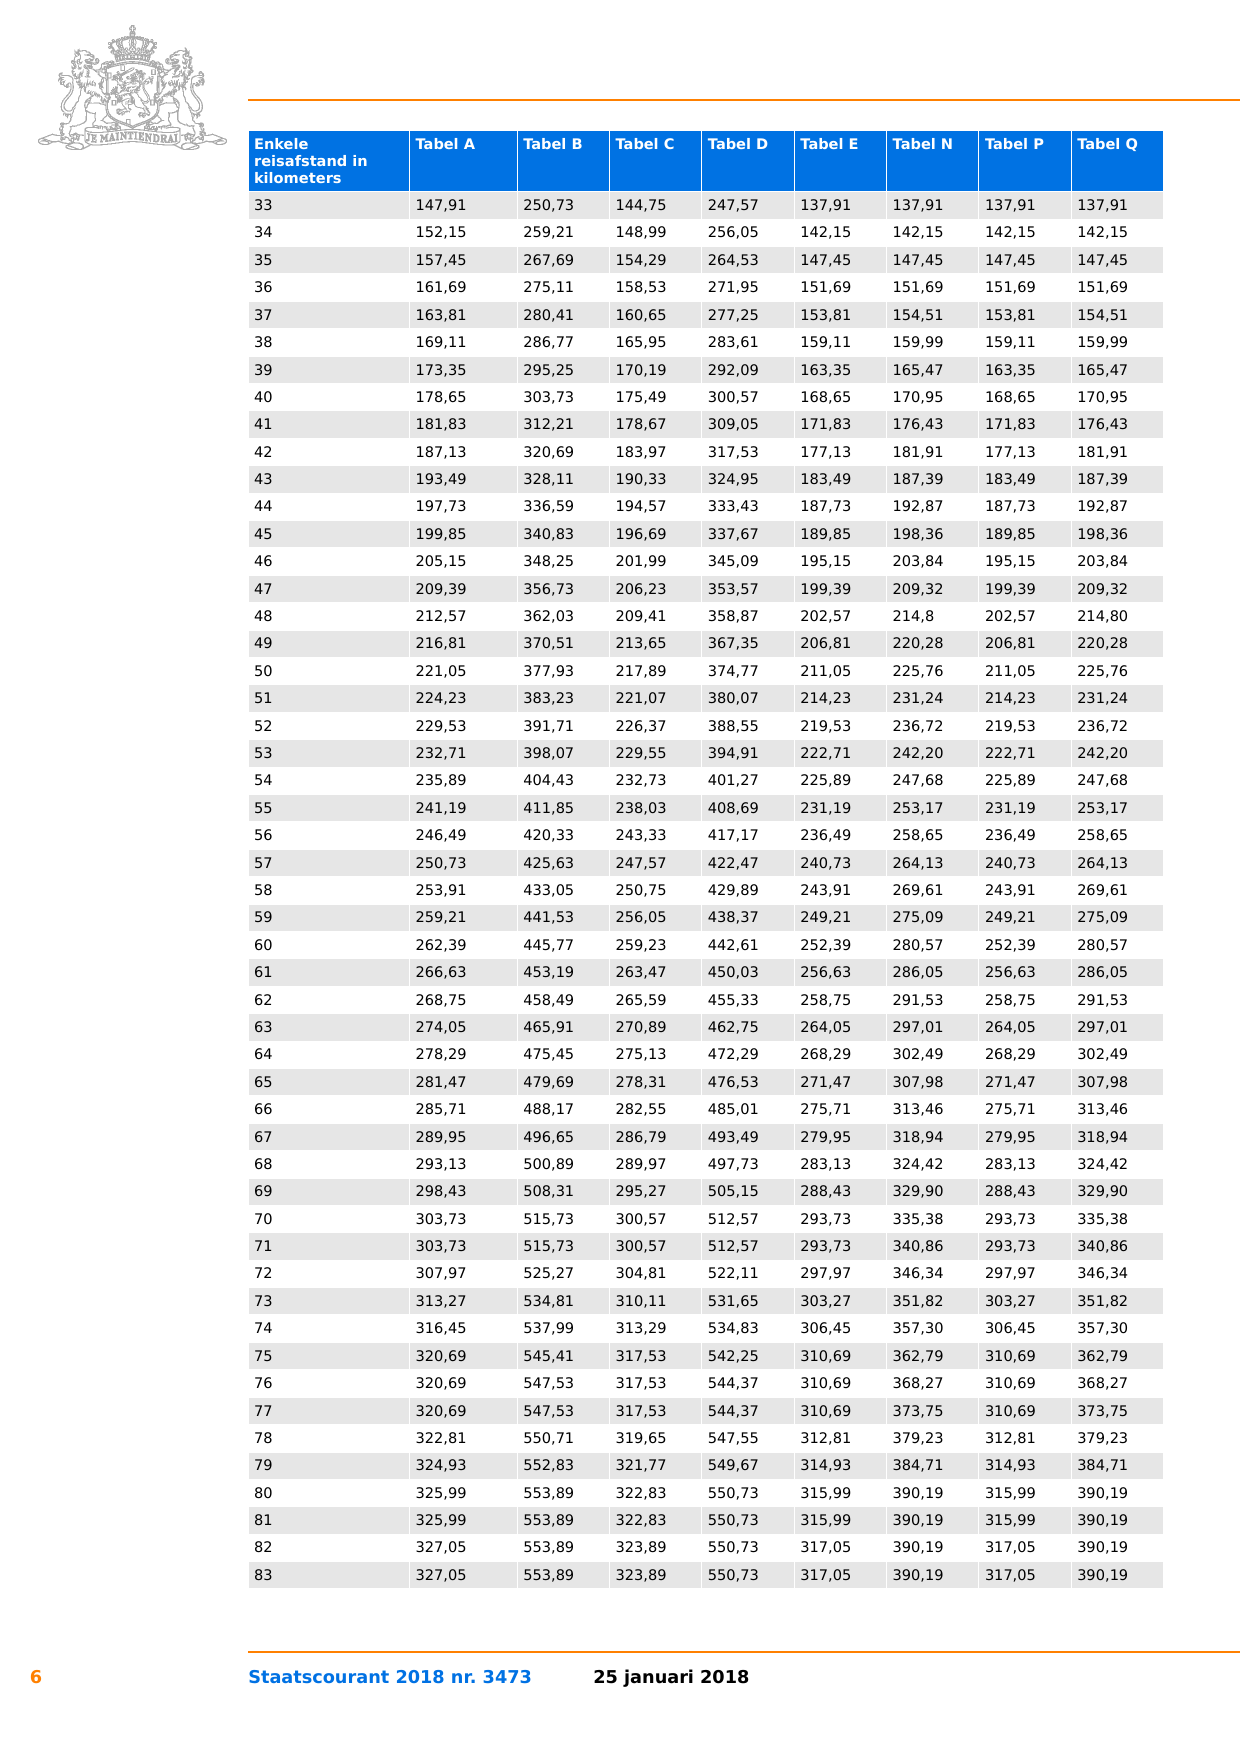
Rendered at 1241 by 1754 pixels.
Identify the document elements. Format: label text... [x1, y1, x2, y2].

table_cell 293,73 [795, 1233, 886, 1260]
table_cell 181,91 [887, 439, 978, 465]
table_cell 232,73 [610, 768, 701, 794]
table_cell 281,47 [410, 1069, 517, 1095]
table_cell 313,29 [610, 1316, 701, 1342]
table_header Tabel N [887, 131, 978, 191]
table_cell 317,53 [610, 1370, 701, 1397]
table_cell 171,83 [979, 411, 1071, 438]
table_cell 252,39 [795, 932, 886, 958]
table_cell 202,57 [795, 603, 886, 629]
table_cell 441,53 [518, 905, 609, 931]
table_cell 142,15 [1072, 220, 1163, 246]
table_cell 322,83 [610, 1507, 701, 1534]
table_cell 462,75 [702, 1014, 794, 1041]
table_cell 515,73 [518, 1233, 609, 1260]
table_cell 165,47 [1072, 357, 1163, 383]
table_cell 553,89 [518, 1562, 609, 1588]
table_cell 75 [249, 1343, 409, 1369]
table_cell 383,23 [518, 685, 609, 712]
table_cell 353,57 [702, 576, 794, 602]
table_cell 195,15 [979, 549, 1071, 575]
table_cell 206,81 [795, 631, 886, 657]
table_cell 216,81 [410, 631, 517, 657]
table_cell 236,49 [795, 823, 886, 849]
table_cell 52 [249, 713, 409, 739]
table_cell 282,55 [610, 1096, 701, 1123]
table_cell 55 [249, 795, 409, 821]
table_cell 312,81 [979, 1425, 1071, 1451]
table_cell 232,71 [410, 740, 517, 767]
table_cell 433,05 [518, 877, 609, 903]
table_cell 159,99 [1072, 329, 1163, 356]
table_cell 195,15 [795, 549, 886, 575]
table_cell 292,09 [702, 357, 794, 383]
table_cell 181,91 [1072, 439, 1163, 465]
table_cell 209,32 [1072, 576, 1163, 602]
table_cell 202,57 [979, 603, 1071, 629]
table_cell 220,28 [887, 631, 978, 657]
table_cell 295,27 [610, 1179, 701, 1205]
table_cell 553,89 [518, 1535, 609, 1561]
table_cell 315,99 [979, 1507, 1071, 1534]
table_cell 176,43 [1072, 411, 1163, 438]
table_cell 312,81 [795, 1425, 886, 1451]
table_cell 199,39 [979, 576, 1071, 602]
table_cell 512,57 [702, 1233, 794, 1260]
table_cell 321,77 [610, 1453, 701, 1479]
table_cell 54 [249, 768, 409, 794]
table_cell 310,69 [979, 1343, 1071, 1369]
table_cell 63 [249, 1014, 409, 1041]
table_cell 250,73 [410, 850, 517, 876]
table_cell 264,05 [795, 1014, 886, 1041]
table_cell 269,61 [887, 877, 978, 903]
table_cell 214,8 [887, 603, 978, 629]
table_cell 165,95 [610, 329, 701, 356]
table_cell 303,73 [518, 384, 609, 410]
table_cell 231,19 [795, 795, 886, 821]
table_cell 163,35 [979, 357, 1071, 383]
table_cell 373,75 [1072, 1398, 1163, 1424]
table_cell 211,05 [979, 658, 1071, 684]
table_cell 306,45 [979, 1316, 1071, 1342]
table_cell 453,19 [518, 959, 609, 986]
table_cell 266,63 [410, 959, 517, 986]
table_cell 47 [249, 576, 409, 602]
table_cell 225,89 [979, 768, 1071, 794]
table_cell 362,79 [887, 1343, 978, 1369]
table_cell 438,37 [702, 905, 794, 931]
table_cell 147,45 [979, 247, 1071, 273]
table_cell 256,05 [702, 220, 794, 246]
table_cell 404,43 [518, 768, 609, 794]
table_cell 252,39 [979, 932, 1071, 958]
table_cell 222,71 [979, 740, 1071, 767]
table_cell 313,27 [410, 1288, 517, 1314]
table_cell 213,65 [610, 631, 701, 657]
table_cell 229,53 [410, 713, 517, 739]
table_cell 275,09 [1072, 905, 1163, 931]
table_cell 60 [249, 932, 409, 958]
table_cell 271,95 [702, 275, 794, 301]
table_cell 235,89 [410, 768, 517, 794]
table_cell 550,73 [702, 1507, 794, 1534]
table_cell 545,41 [518, 1343, 609, 1369]
table_cell 345,09 [702, 549, 794, 575]
table_cell 320,69 [410, 1398, 517, 1424]
table_cell 317,53 [702, 439, 794, 465]
table_cell 329,90 [1072, 1179, 1163, 1205]
table_cell 176,43 [887, 411, 978, 438]
table_cell 319,65 [610, 1425, 701, 1451]
table_cell 249,21 [979, 905, 1071, 931]
table_cell 189,85 [795, 521, 886, 547]
table_cell 259,21 [518, 220, 609, 246]
table_cell 288,43 [979, 1179, 1071, 1205]
table_cell 340,86 [887, 1233, 978, 1260]
table_cell 351,82 [887, 1288, 978, 1314]
table_cell 465,91 [518, 1014, 609, 1041]
table_cell 373,75 [887, 1398, 978, 1424]
table_cell 531,65 [702, 1288, 794, 1314]
table_cell 544,37 [702, 1398, 794, 1424]
table_cell 320,69 [410, 1343, 517, 1369]
table_cell 190,33 [610, 466, 701, 493]
table_cell 173,35 [410, 357, 517, 383]
table_cell 264,13 [1072, 850, 1163, 876]
table_cell 249,21 [795, 905, 886, 931]
table_cell 148,99 [610, 220, 701, 246]
table_cell 346,34 [1072, 1261, 1163, 1287]
table_cell 293,73 [795, 1206, 886, 1232]
table_cell 333,43 [702, 494, 794, 520]
table_cell 161,69 [410, 275, 517, 301]
table_cell 169,11 [410, 329, 517, 356]
table_cell 549,67 [702, 1453, 794, 1479]
table_cell 547,55 [702, 1425, 794, 1451]
table_cell 314,93 [979, 1453, 1071, 1479]
table_cell 194,57 [610, 494, 701, 520]
picture [38, 25, 227, 150]
table_cell 508,31 [518, 1179, 609, 1205]
table_cell 77 [249, 1398, 409, 1424]
table_cell 59 [249, 905, 409, 931]
table_cell 374,77 [702, 658, 794, 684]
table_cell 209,41 [610, 603, 701, 629]
table_cell 286,05 [887, 959, 978, 986]
table_cell 142,15 [979, 220, 1071, 246]
table_cell 300,57 [702, 384, 794, 410]
table_cell 206,23 [610, 576, 701, 602]
table_header Enkele reisafstand in kilometers [249, 131, 409, 191]
table_cell 307,97 [410, 1261, 517, 1287]
table_cell 58 [249, 877, 409, 903]
table_cell 263,47 [610, 959, 701, 986]
table_cell 328,11 [518, 466, 609, 493]
table_cell 315,99 [979, 1480, 1071, 1506]
table_cell 159,99 [887, 329, 978, 356]
table_cell 76 [249, 1370, 409, 1397]
table_cell 340,83 [518, 521, 609, 547]
table_cell 310,69 [979, 1398, 1071, 1424]
table_cell 317,05 [979, 1562, 1071, 1588]
table_cell 189,85 [979, 521, 1071, 547]
table_cell 258,75 [979, 987, 1071, 1013]
table_cell 259,23 [610, 932, 701, 958]
table_cell 300,57 [610, 1206, 701, 1232]
table_cell 313,46 [1072, 1096, 1163, 1123]
table_cell 475,45 [518, 1042, 609, 1068]
table_cell 335,38 [887, 1206, 978, 1232]
table_cell 225,76 [1072, 658, 1163, 684]
table_cell 550,73 [702, 1480, 794, 1506]
table_cell 268,75 [410, 987, 517, 1013]
table_cell 377,93 [518, 658, 609, 684]
table_cell 324,95 [702, 466, 794, 493]
table_header Tabel C [610, 131, 701, 191]
table_cell 39 [249, 357, 409, 383]
table_cell 225,76 [887, 658, 978, 684]
table_cell 323,89 [610, 1535, 701, 1561]
table_cell 275,11 [518, 275, 609, 301]
table_cell 280,57 [1072, 932, 1163, 958]
table_cell 187,39 [887, 466, 978, 493]
table_cell 269,61 [1072, 877, 1163, 903]
table_cell 265,59 [610, 987, 701, 1013]
table_cell 337,67 [702, 521, 794, 547]
table_cell 317,05 [979, 1535, 1071, 1561]
table_cell 293,73 [979, 1206, 1071, 1232]
table_cell 368,27 [887, 1370, 978, 1397]
table_cell 307,98 [887, 1069, 978, 1095]
table_cell 243,91 [795, 877, 886, 903]
table_cell 217,89 [610, 658, 701, 684]
table_header Tabel Q [1072, 131, 1163, 191]
table_cell 238,03 [610, 795, 701, 821]
table_cell 69 [249, 1179, 409, 1205]
table_cell 390,19 [887, 1480, 978, 1506]
table_cell 310,69 [795, 1370, 886, 1397]
table_cell 80 [249, 1480, 409, 1506]
table_cell 522,11 [702, 1261, 794, 1287]
table_cell 259,21 [410, 905, 517, 931]
table_cell 318,94 [1072, 1124, 1163, 1150]
table_cell 83 [249, 1562, 409, 1588]
table_cell 242,20 [1072, 740, 1163, 767]
table_cell 187,73 [795, 494, 886, 520]
table_cell 250,73 [518, 192, 609, 219]
table_cell 198,36 [887, 521, 978, 547]
table_cell 390,19 [887, 1507, 978, 1534]
table_cell 542,25 [702, 1343, 794, 1369]
table_cell 362,03 [518, 603, 609, 629]
table_cell 315,99 [795, 1507, 886, 1534]
table_cell 37 [249, 302, 409, 328]
table_cell 253,17 [1072, 795, 1163, 821]
table_cell 236,49 [979, 823, 1071, 849]
table_cell 390,19 [887, 1535, 978, 1561]
table_cell 384,71 [887, 1453, 978, 1479]
table_cell 211,05 [795, 658, 886, 684]
table_cell 221,05 [410, 658, 517, 684]
table_cell 137,91 [795, 192, 886, 219]
table_cell 240,73 [795, 850, 886, 876]
table_cell 41 [249, 411, 409, 438]
table_cell 253,17 [887, 795, 978, 821]
table_cell 62 [249, 987, 409, 1013]
table_cell 525,27 [518, 1261, 609, 1287]
table_cell 390,19 [1072, 1480, 1163, 1506]
table_cell 358,87 [702, 603, 794, 629]
table_cell 303,27 [795, 1288, 886, 1314]
table_cell 268,29 [979, 1042, 1071, 1068]
table_cell 317,53 [610, 1398, 701, 1424]
table_cell 222,71 [795, 740, 886, 767]
table_cell 67 [249, 1124, 409, 1150]
table_cell 271,47 [979, 1069, 1071, 1095]
table_cell 379,23 [1072, 1425, 1163, 1451]
table_cell 49 [249, 631, 409, 657]
table_cell 279,95 [979, 1124, 1071, 1150]
table_cell 280,57 [887, 932, 978, 958]
table_cell 147,45 [887, 247, 978, 273]
table_cell 247,57 [702, 192, 794, 219]
table_cell 391,71 [518, 713, 609, 739]
table_cell 242,20 [887, 740, 978, 767]
table_cell 192,87 [887, 494, 978, 520]
table_cell 68 [249, 1151, 409, 1177]
table_cell 544,37 [702, 1370, 794, 1397]
table_cell 56 [249, 823, 409, 849]
table_cell 181,83 [410, 411, 517, 438]
table_cell 70 [249, 1206, 409, 1232]
table_cell 288,43 [795, 1179, 886, 1205]
table_cell 297,01 [887, 1014, 978, 1041]
table_cell 142,15 [795, 220, 886, 246]
table_cell 323,89 [610, 1562, 701, 1588]
table_cell 408,69 [702, 795, 794, 821]
table_cell 65 [249, 1069, 409, 1095]
table_cell 247,68 [887, 768, 978, 794]
table_cell 298,43 [410, 1179, 517, 1205]
table_cell 277,25 [702, 302, 794, 328]
table_cell 73 [249, 1288, 409, 1314]
table_cell 258,65 [887, 823, 978, 849]
table_cell 147,45 [1072, 247, 1163, 273]
table_cell 497,73 [702, 1151, 794, 1177]
table_cell 297,01 [1072, 1014, 1163, 1041]
table_cell 151,69 [887, 275, 978, 301]
table_cell 425,63 [518, 850, 609, 876]
table_cell 214,23 [979, 685, 1071, 712]
table_cell 183,97 [610, 439, 701, 465]
table_cell 214,23 [795, 685, 886, 712]
table_cell 370,51 [518, 631, 609, 657]
table_cell 61 [249, 959, 409, 986]
table_cell 348,25 [518, 549, 609, 575]
table_cell 291,53 [887, 987, 978, 1013]
table_cell 231,24 [887, 685, 978, 712]
table_cell 256,63 [979, 959, 1071, 986]
table_cell 422,47 [702, 850, 794, 876]
table_cell 283,13 [795, 1151, 886, 1177]
table_cell 151,69 [1072, 275, 1163, 301]
table_cell 270,89 [610, 1014, 701, 1041]
table_cell 322,83 [610, 1480, 701, 1506]
table_cell 236,72 [1072, 713, 1163, 739]
table_header Tabel B [518, 131, 609, 191]
table_cell 198,36 [1072, 521, 1163, 547]
table_cell 224,23 [410, 685, 517, 712]
table_cell 247,57 [610, 850, 701, 876]
table_cell 445,77 [518, 932, 609, 958]
table_cell 537,99 [518, 1316, 609, 1342]
table_cell 496,65 [518, 1124, 609, 1150]
table_cell 48 [249, 603, 409, 629]
table_cell 243,33 [610, 823, 701, 849]
table_cell 368,27 [1072, 1370, 1163, 1397]
table_cell 275,71 [979, 1096, 1071, 1123]
table_cell 324,93 [410, 1453, 517, 1479]
table_cell 264,05 [979, 1014, 1071, 1041]
table_cell 450,03 [702, 959, 794, 986]
table_cell 550,71 [518, 1425, 609, 1451]
table_cell 214,80 [1072, 603, 1163, 629]
table_cell 302,49 [887, 1042, 978, 1068]
table_cell 310,69 [979, 1370, 1071, 1397]
table_cell 221,07 [610, 685, 701, 712]
table_cell 547,53 [518, 1370, 609, 1397]
table_cell 163,35 [795, 357, 886, 383]
table_cell 488,17 [518, 1096, 609, 1123]
table_cell 285,71 [410, 1096, 517, 1123]
table_cell 286,77 [518, 329, 609, 356]
table_cell 72 [249, 1261, 409, 1287]
table_cell 309,05 [702, 411, 794, 438]
table_cell 241,19 [410, 795, 517, 821]
table_cell 205,15 [410, 549, 517, 575]
table_cell 303,73 [410, 1233, 517, 1260]
table_cell 159,11 [795, 329, 886, 356]
table_cell 147,45 [795, 247, 886, 273]
table_cell 303,27 [979, 1288, 1071, 1314]
table_cell 225,89 [795, 768, 886, 794]
table_cell 553,89 [518, 1480, 609, 1506]
table_cell 278,29 [410, 1042, 517, 1068]
table_cell 325,99 [410, 1480, 517, 1506]
table_cell 203,84 [1072, 549, 1163, 575]
table_cell 329,90 [887, 1179, 978, 1205]
table_cell 429,89 [702, 877, 794, 903]
table_cell 35 [249, 247, 409, 273]
table_cell 297,97 [979, 1261, 1071, 1287]
table_cell 231,19 [979, 795, 1071, 821]
table_cell 398,07 [518, 740, 609, 767]
table_cell 315,99 [795, 1480, 886, 1506]
table_cell 553,89 [518, 1507, 609, 1534]
table_cell 512,57 [702, 1206, 794, 1232]
table_cell 71 [249, 1233, 409, 1260]
table_cell 154,29 [610, 247, 701, 273]
table_cell 340,86 [1072, 1233, 1163, 1260]
table_cell 286,79 [610, 1124, 701, 1150]
table_cell 78 [249, 1425, 409, 1451]
table_cell 264,53 [702, 247, 794, 273]
table_cell 534,83 [702, 1316, 794, 1342]
table_cell 534,81 [518, 1288, 609, 1314]
table_cell 310,69 [795, 1398, 886, 1424]
table_cell 275,13 [610, 1042, 701, 1068]
table_cell 34 [249, 220, 409, 246]
table_cell 293,13 [410, 1151, 517, 1177]
table_cell 500,89 [518, 1151, 609, 1177]
table_cell 379,23 [887, 1425, 978, 1451]
table_cell 46 [249, 549, 409, 575]
table_cell 312,21 [518, 411, 609, 438]
table_cell 317,53 [610, 1343, 701, 1369]
table_cell 384,71 [1072, 1453, 1163, 1479]
table_cell 153,81 [979, 302, 1071, 328]
table_cell 318,94 [887, 1124, 978, 1150]
table_cell 151,69 [979, 275, 1071, 301]
table_cell 199,39 [795, 576, 886, 602]
table_cell 212,57 [410, 603, 517, 629]
table_cell 219,53 [979, 713, 1071, 739]
table_cell 137,91 [979, 192, 1071, 219]
table_cell 177,13 [979, 439, 1071, 465]
table_cell 390,19 [1072, 1562, 1163, 1588]
table_cell 485,01 [702, 1096, 794, 1123]
table_cell 187,13 [410, 439, 517, 465]
table_cell 357,30 [887, 1316, 978, 1342]
table_cell 275,09 [887, 905, 978, 931]
table_cell 178,65 [410, 384, 517, 410]
table_cell 320,69 [518, 439, 609, 465]
table_cell 324,42 [1072, 1151, 1163, 1177]
table_cell 36 [249, 275, 409, 301]
table_cell 43 [249, 466, 409, 493]
table_cell 157,45 [410, 247, 517, 273]
table_cell 314,93 [795, 1453, 886, 1479]
table_cell 310,69 [795, 1343, 886, 1369]
table_cell 160,65 [610, 302, 701, 328]
table_cell 283,61 [702, 329, 794, 356]
table_cell 472,29 [702, 1042, 794, 1068]
table_cell 183,49 [979, 466, 1071, 493]
table_cell 493,49 [702, 1124, 794, 1150]
table_cell 306,45 [795, 1316, 886, 1342]
table_cell 151,69 [795, 275, 886, 301]
table_cell 201,99 [610, 549, 701, 575]
table_cell 303,73 [410, 1206, 517, 1232]
table_cell 165,47 [887, 357, 978, 383]
table_cell 154,51 [887, 302, 978, 328]
table_cell 401,27 [702, 768, 794, 794]
table_cell 175,49 [610, 384, 701, 410]
table_cell 258,75 [795, 987, 886, 1013]
table_cell 193,49 [410, 466, 517, 493]
table_cell 82 [249, 1535, 409, 1561]
table_cell 163,81 [410, 302, 517, 328]
table_cell 170,95 [1072, 384, 1163, 410]
table_cell 550,73 [702, 1562, 794, 1588]
table_cell 289,97 [610, 1151, 701, 1177]
table_cell 38 [249, 329, 409, 356]
table_cell 320,69 [410, 1370, 517, 1397]
table_cell 220,28 [1072, 631, 1163, 657]
table_cell 346,34 [887, 1261, 978, 1287]
table_cell 390,19 [1072, 1535, 1163, 1561]
table_cell 356,73 [518, 576, 609, 602]
table_cell 187,73 [979, 494, 1071, 520]
table_cell 455,33 [702, 987, 794, 1013]
table_cell 256,05 [610, 905, 701, 931]
table_cell 153,81 [795, 302, 886, 328]
table_cell 219,53 [795, 713, 886, 739]
table_cell 250,75 [610, 877, 701, 903]
table_cell 291,53 [1072, 987, 1163, 1013]
table_cell 170,95 [887, 384, 978, 410]
table_cell 417,17 [702, 823, 794, 849]
table_cell 394,91 [702, 740, 794, 767]
table_cell 476,53 [702, 1069, 794, 1095]
table_cell 53 [249, 740, 409, 767]
table_cell 280,41 [518, 302, 609, 328]
table_cell 262,39 [410, 932, 517, 958]
table_cell 547,53 [518, 1398, 609, 1424]
table_cell 196,69 [610, 521, 701, 547]
table_cell 362,79 [1072, 1343, 1163, 1369]
table_cell 152,15 [410, 220, 517, 246]
table_cell 316,45 [410, 1316, 517, 1342]
table_cell 50 [249, 658, 409, 684]
table_cell 325,99 [410, 1507, 517, 1534]
table_cell 183,49 [795, 466, 886, 493]
table_cell 81 [249, 1507, 409, 1534]
table_cell 458,49 [518, 987, 609, 1013]
table_cell 300,57 [610, 1233, 701, 1260]
table_cell 307,98 [1072, 1069, 1163, 1095]
table_cell 209,32 [887, 576, 978, 602]
table_cell 57 [249, 850, 409, 876]
table_cell 187,39 [1072, 466, 1163, 493]
table_cell 177,13 [795, 439, 886, 465]
table_cell 274,05 [410, 1014, 517, 1041]
table_cell 380,07 [702, 685, 794, 712]
table_cell 243,91 [979, 877, 1071, 903]
table_cell 256,63 [795, 959, 886, 986]
table_cell 192,87 [1072, 494, 1163, 520]
table_cell 289,95 [410, 1124, 517, 1150]
table_cell 168,65 [979, 384, 1071, 410]
table_cell 137,91 [1072, 192, 1163, 219]
table_cell 171,83 [795, 411, 886, 438]
table_cell 295,25 [518, 357, 609, 383]
table_cell 293,73 [979, 1233, 1071, 1260]
table_cell 144,75 [610, 192, 701, 219]
table_cell 231,24 [1072, 685, 1163, 712]
table_cell 367,35 [702, 631, 794, 657]
table_cell 137,91 [887, 192, 978, 219]
table_header Tabel D [702, 131, 794, 191]
table_cell 199,85 [410, 521, 517, 547]
table_cell 271,47 [795, 1069, 886, 1095]
table_cell 178,67 [610, 411, 701, 438]
table_cell 154,51 [1072, 302, 1163, 328]
table_cell 268,29 [795, 1042, 886, 1068]
table_cell 357,30 [1072, 1316, 1163, 1342]
table_cell 390,19 [887, 1562, 978, 1588]
table_cell 253,91 [410, 877, 517, 903]
table_cell 258,65 [1072, 823, 1163, 849]
table_cell 236,72 [887, 713, 978, 739]
table_cell 313,46 [887, 1096, 978, 1123]
table_cell 552,83 [518, 1453, 609, 1479]
table_cell 147,91 [410, 192, 517, 219]
table_cell 317,05 [795, 1535, 886, 1561]
table_cell 317,05 [795, 1562, 886, 1588]
table_cell 411,85 [518, 795, 609, 821]
table_cell 390,19 [1072, 1507, 1163, 1534]
table_cell 159,11 [979, 329, 1071, 356]
table_cell 264,13 [887, 850, 978, 876]
table_cell 246,49 [410, 823, 517, 849]
table_cell 45 [249, 521, 409, 547]
table_cell 206,81 [979, 631, 1071, 657]
table_cell 203,84 [887, 549, 978, 575]
table_cell 388,55 [702, 713, 794, 739]
table_cell 170,19 [610, 357, 701, 383]
table_cell 229,55 [610, 740, 701, 767]
table_cell 335,38 [1072, 1206, 1163, 1232]
table_cell 479,69 [518, 1069, 609, 1095]
table_cell 322,81 [410, 1425, 517, 1451]
table_cell 51 [249, 685, 409, 712]
table_cell 297,97 [795, 1261, 886, 1287]
table_cell 226,37 [610, 713, 701, 739]
table_cell 304,81 [610, 1261, 701, 1287]
table_header Tabel A [410, 131, 517, 191]
table_cell 40 [249, 384, 409, 410]
table_cell 327,05 [410, 1535, 517, 1561]
table_cell 336,59 [518, 494, 609, 520]
table_cell 64 [249, 1042, 409, 1068]
table_cell 168,65 [795, 384, 886, 410]
table_cell 327,05 [410, 1562, 517, 1588]
table_cell 324,42 [887, 1151, 978, 1177]
table_cell 66 [249, 1096, 409, 1123]
table_cell 247,68 [1072, 768, 1163, 794]
table_cell 302,49 [1072, 1042, 1163, 1068]
table_cell 79 [249, 1453, 409, 1479]
table_cell 515,73 [518, 1206, 609, 1232]
table_cell 550,73 [702, 1535, 794, 1561]
table_cell 278,31 [610, 1069, 701, 1095]
table_cell 240,73 [979, 850, 1071, 876]
table_cell 33 [249, 192, 409, 219]
table_cell 351,82 [1072, 1288, 1163, 1314]
table_cell 74 [249, 1316, 409, 1342]
table_cell 209,39 [410, 576, 517, 602]
table_cell 197,73 [410, 494, 517, 520]
table_cell 442,61 [702, 932, 794, 958]
table_cell 286,05 [1072, 959, 1163, 986]
table_cell 279,95 [795, 1124, 886, 1150]
table_cell 44 [249, 494, 409, 520]
table_cell 283,13 [979, 1151, 1071, 1177]
table_cell 142,15 [887, 220, 978, 246]
table_cell 420,33 [518, 823, 609, 849]
table_header Tabel P [979, 131, 1071, 191]
table_cell 42 [249, 439, 409, 465]
table_header Tabel E [795, 131, 886, 191]
table_cell 505,15 [702, 1179, 794, 1205]
table_cell 158,53 [610, 275, 701, 301]
table_cell 267,69 [518, 247, 609, 273]
table_cell 275,71 [795, 1096, 886, 1123]
table_cell 310,11 [610, 1288, 701, 1314]
